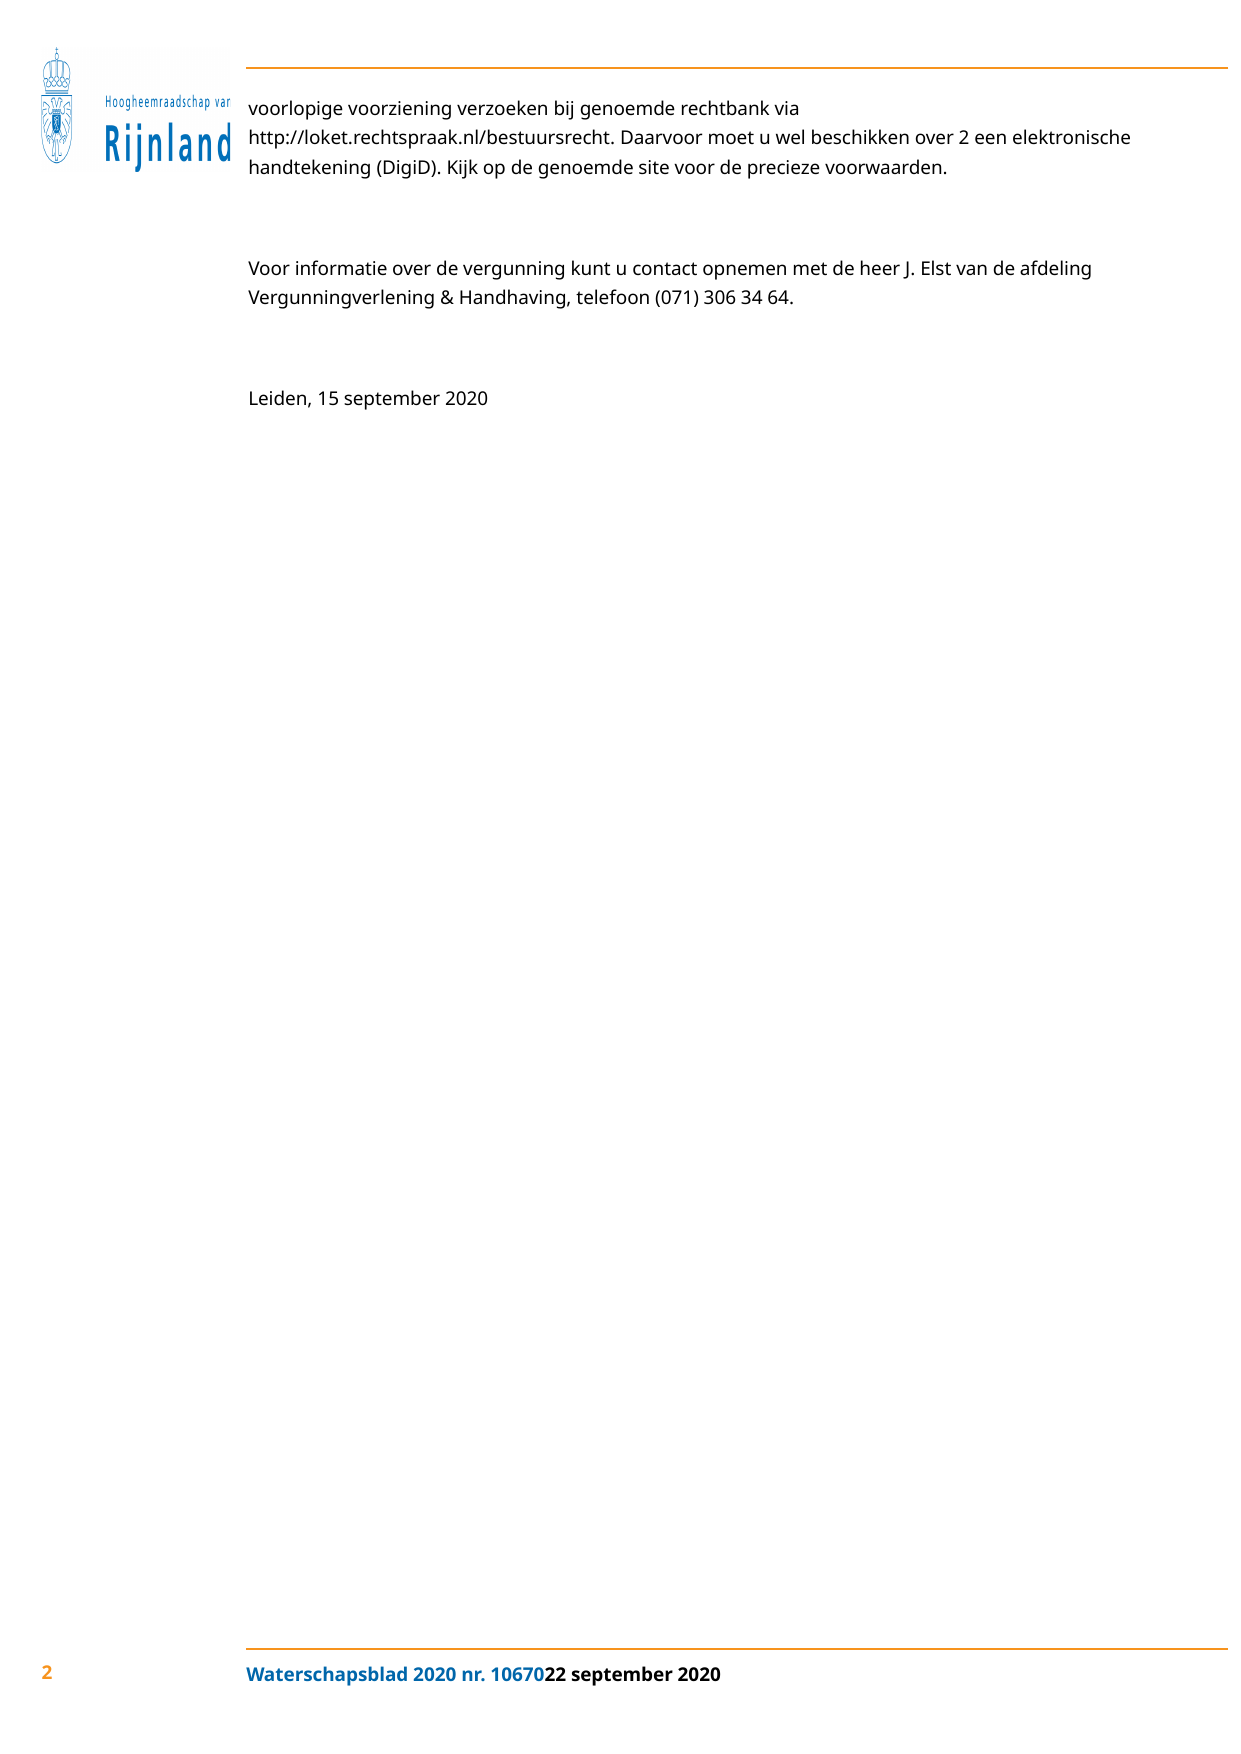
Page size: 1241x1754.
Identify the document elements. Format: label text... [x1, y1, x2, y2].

text Voor informatie over de vergunning kunt u contact opnemen met de heer J. Elst van de afdeling Vergunningverlening & Handhaving, telefoon (071) 306 34 64. [248, 255, 1152, 310]
text Leiden, 15 september 2020 [248, 385, 1152, 411]
picture [41, 47, 231, 172]
text voorlopige voorziening verzoeken bij genoemde rechtbank via http://loket.rechtspraak.nl/bestuursrecht. Daarvoor moet u wel beschikken over 2 een elektronische handtekening (DigiD). Kijk op de genoemde site voor de precieze voorwaarden. [248, 95, 1152, 180]
